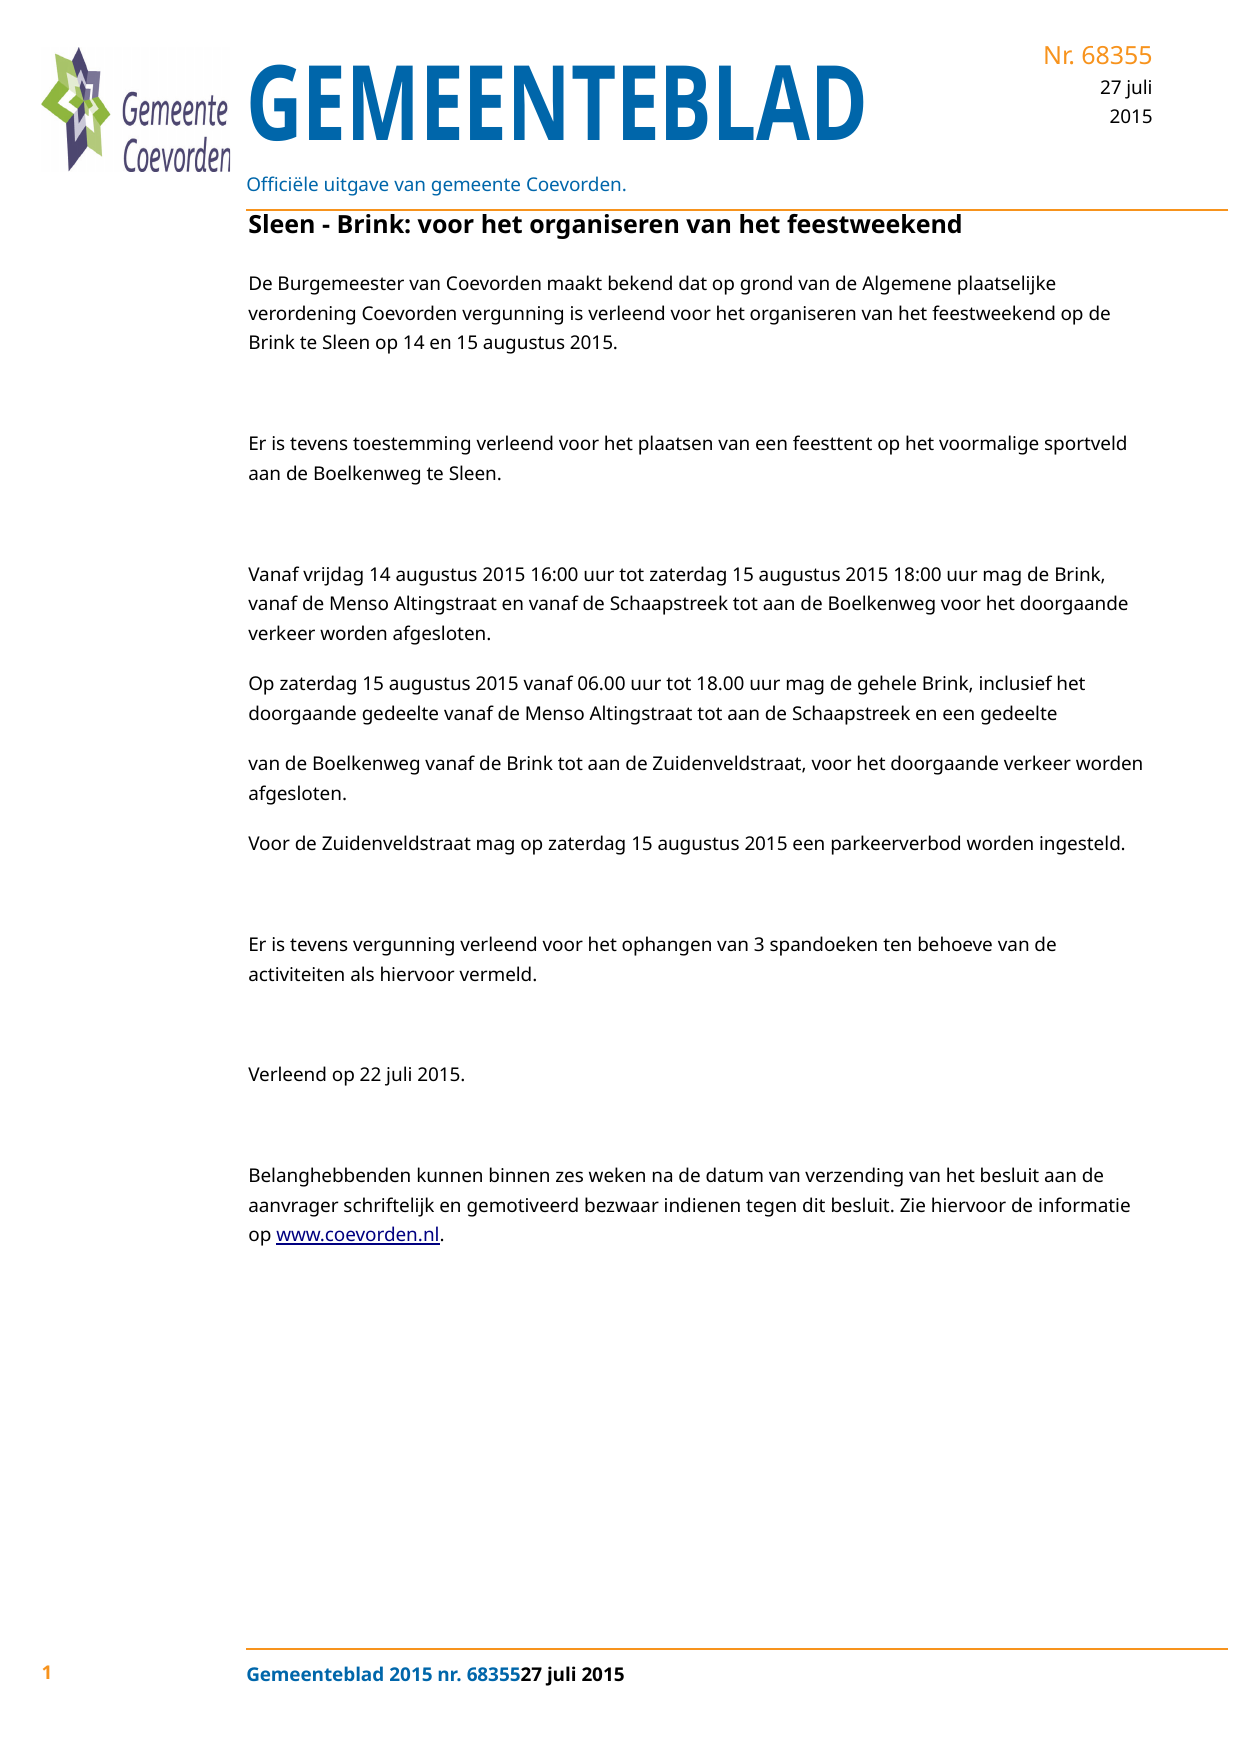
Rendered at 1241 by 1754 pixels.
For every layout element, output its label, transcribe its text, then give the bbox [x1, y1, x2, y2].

text Er is tevens vergunning verleend voor het ophangen van 3 spandoeken ten behoeve van de activiteiten als hiervoor vermeld. [248, 931, 1152, 986]
picture [41, 47, 231, 172]
text Verleend op 22 juli 2015. [248, 1062, 1152, 1087]
text van de Boelkenweg vanaf de Brink tot aan de Zuidenveldstraat, voor het doorgaande verkeer worden afgesloten. [248, 750, 1152, 806]
text Belanghebbenden kunnen binnen zes weken na de datum van verzending van het besluit aan de aanvrager schriftelijk en gemotiveerd bezwaar indienen tegen dit besluit. Zie hiervoor de informatie op www.coevorden.nl. [248, 1162, 1152, 1247]
text Op zaterdag 15 augustus 2015 vanaf 06.00 uur tot 18.00 uur mag de gehele Brink, inclusief het doorgaande gedeelte vanaf de Menso Altingstraat tot aan de Schaapstreek en een gedeelte [248, 670, 1152, 726]
text Er is tevens toestemming verleend voor het plaatsen van een feesttent op het voormalige sportveld aan de Boelkenweg te Sleen. [248, 430, 1152, 486]
text Vanaf vrijdag 14 augustus 2015 16:00 uur tot zaterdag 15 augustus 2015 18:00 uur mag de Brink, vanaf de Menso Altingstraat en vanaf de Schaapstreek tot aan de Boelkenweg voor het doorgaande verkeer worden afgesloten. [248, 561, 1152, 646]
text Voor de Zuidenveldstraat mag op zaterdag 15 augustus 2015 een parkeerverbod worden ingesteld. [248, 830, 1152, 856]
text De Burgemeester van Coevorden maakt bekend dat op grond van de Algemene plaatselijke verordening Coevorden vergunning is verleend voor het organiseren van het feestweekend op de Brink te Sleen op 14 en 15 augustus 2015. [248, 270, 1152, 355]
text Sleen - Brink: voor het organiseren van het feestweekend [248, 211, 1152, 241]
